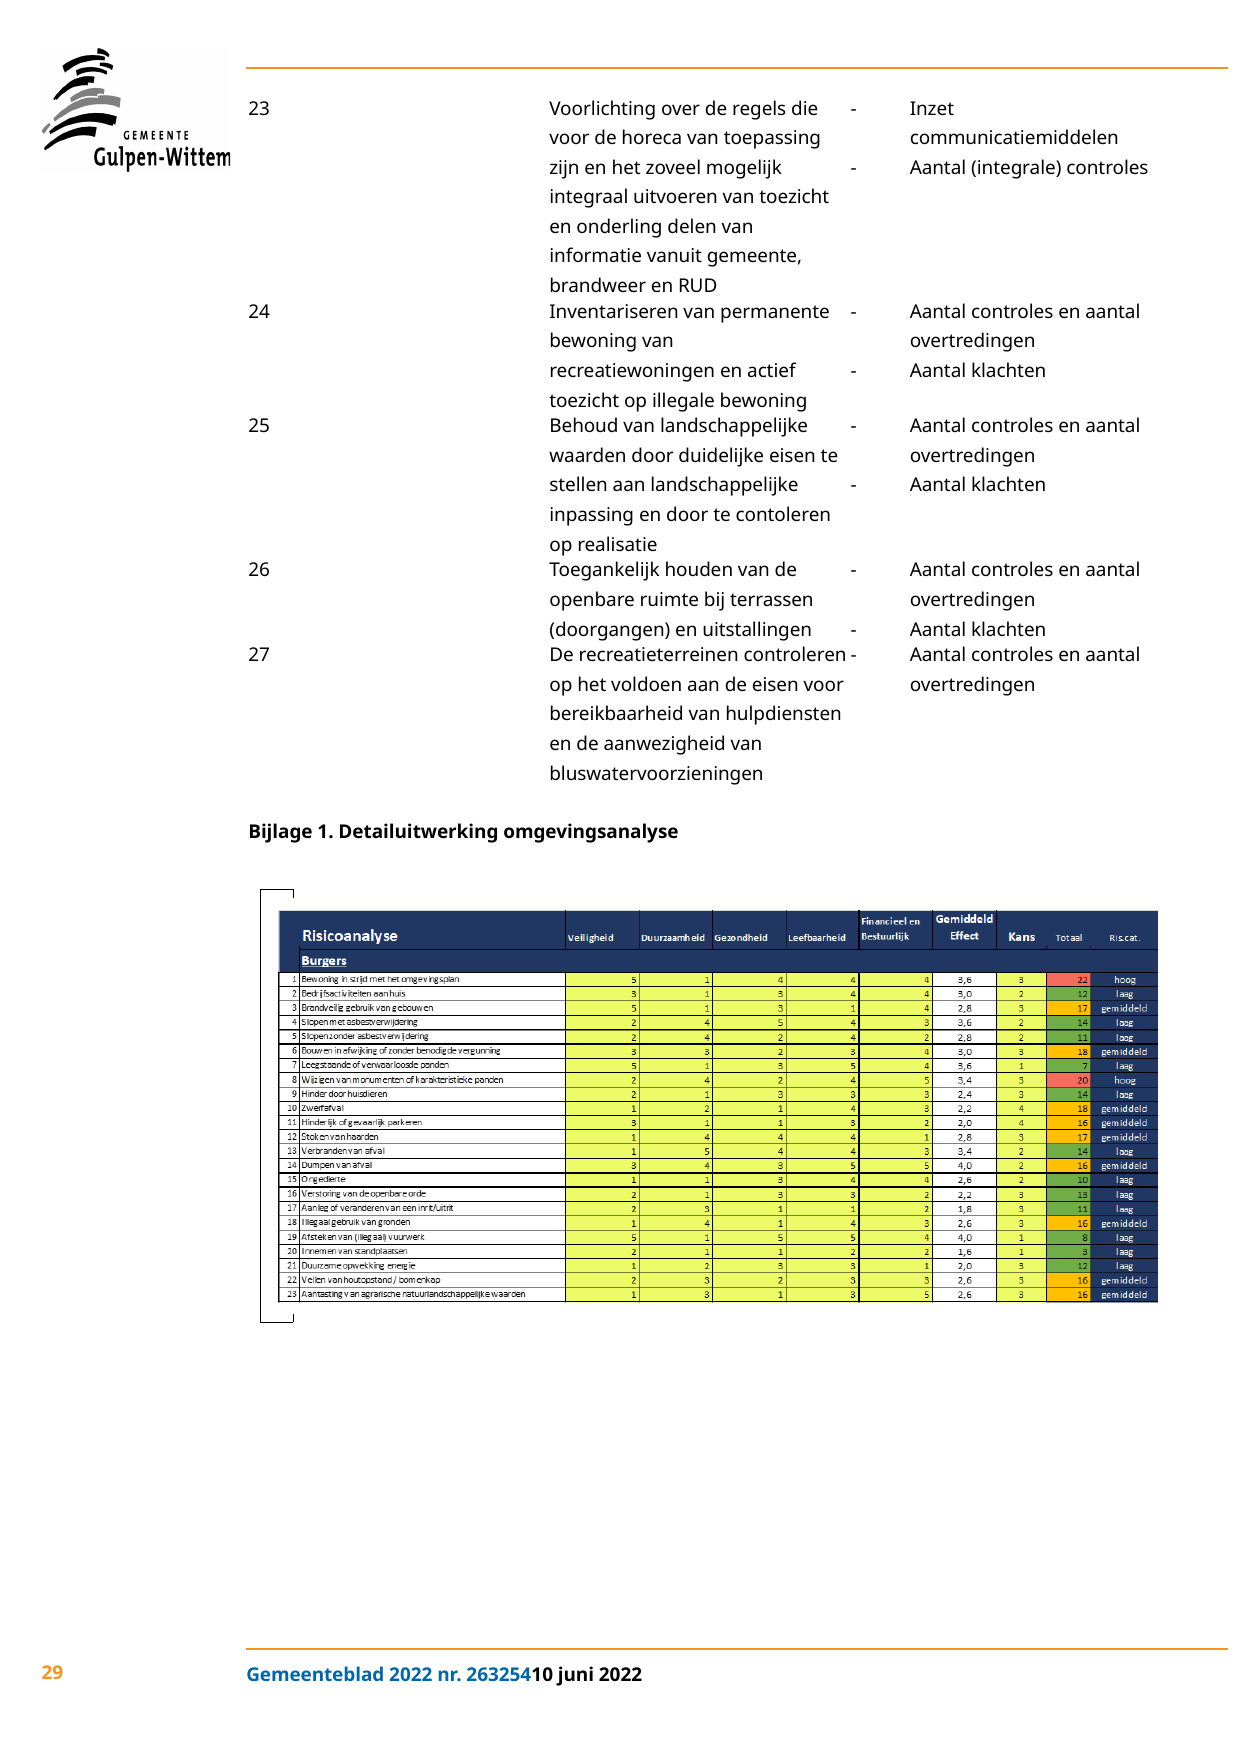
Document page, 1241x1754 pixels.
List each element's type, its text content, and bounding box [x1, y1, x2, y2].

picture [41, 47, 231, 172]
table_cell Aantal controles en aantal overtredingen Aantal klachten [850, 298, 1152, 412]
table_cell 27 [248, 641, 549, 786]
table_cell 24 [248, 298, 549, 412]
table_cell Behoud van landschappelijke waarden door duidelijke eisen te stellen aan landschappelijke inpassing en door te contoleren op realisatie [549, 413, 850, 557]
table_cell 25 [248, 413, 549, 557]
table_cell 26 [248, 557, 549, 641]
table_cell Aantal controles en aantal overtredingen Aantal klachten [850, 557, 1152, 641]
table_cell Inzet communicatiemiddelen Aantal (integrale) controles [850, 95, 1152, 298]
table_cell Toegankelijk houden van de openbare ruimte bij terrassen (doorgangen) en uitstallingen [549, 557, 850, 641]
picture [268, 898, 1173, 1314]
text Bijlage 1. Detailuitwerking omgevingsanalyse [248, 818, 1152, 844]
table_cell Aantal controles en aantal overtredingen Aantal klachten [850, 413, 1152, 557]
table_cell 23 [248, 95, 549, 298]
table_cell De recreatieterreinen controleren op het voldoen aan de eisen voor bereikbaarheid van hulpdiensten en de aanwezigheid van bluswatervoorzieningen [549, 641, 850, 786]
table_cell Aantal controles en aantal overtredingen [850, 641, 1152, 786]
table_cell Voorlichting over de regels die voor de horeca van toepassing zijn en het zoveel mogelijk integraal uitvoeren van toezicht en onderling delen van informatie vanuit gemeente, brandweer en RUD [549, 95, 850, 298]
table_cell Inventariseren van permanente bewoning van recreatiewoningen en actief toezicht op illegale bewoning [549, 298, 850, 412]
